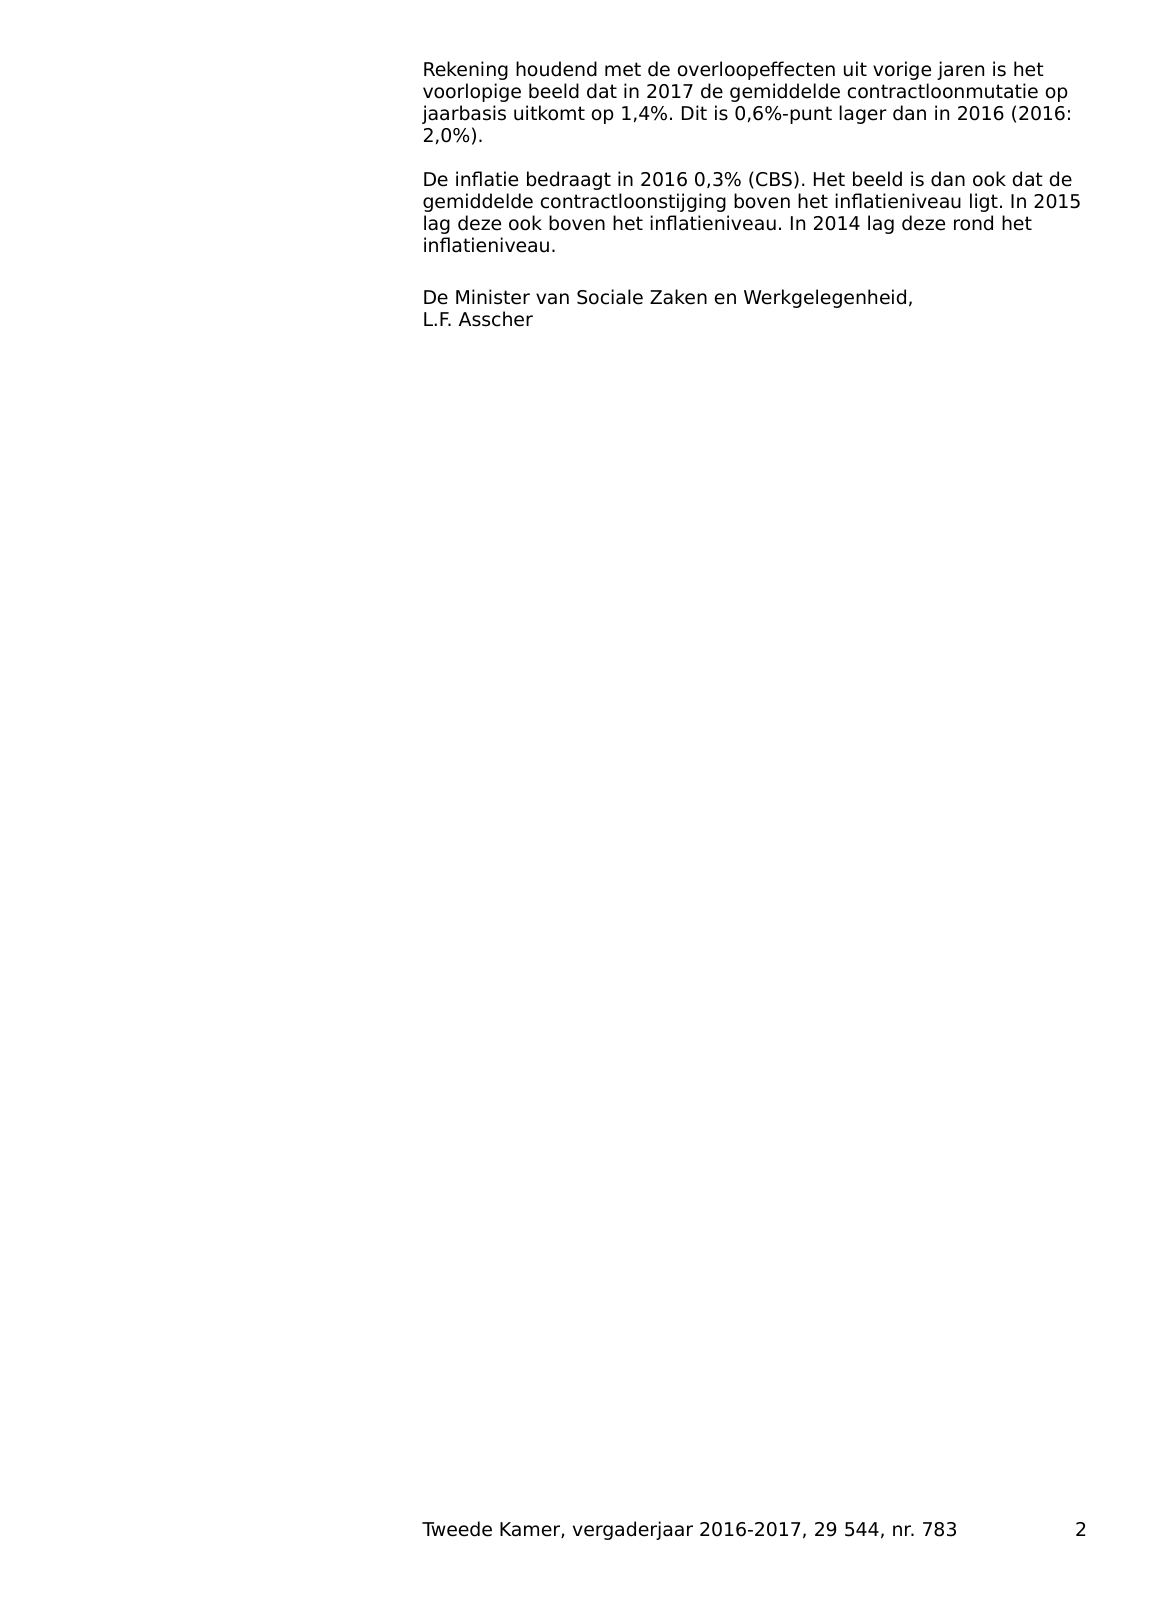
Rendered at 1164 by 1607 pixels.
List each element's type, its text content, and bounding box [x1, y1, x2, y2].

text Rekening houdend met de overloopeffecten uit vorige jaren is het voorlopige beeld dat in 2017 de gemiddelde contractloonmutatie op jaarbasis uitkomt op 1,4%. Dit is 0,6%-punt lager dan in 2016 (2016: 2,0%). [422, 59, 1087, 147]
text De Minister van Sociale Zaken en Werkgelegenheid, L.F. Asscher [422, 287, 1087, 331]
text De inflatie bedraagt in 2016 0,3% (CBS). Het beeld is dan ook dat de gemiddelde contractloonstijging boven het inflatieniveau ligt. In 2015 lag deze ook boven het inflatieniveau. In 2014 lag deze rond het inflatieniveau. [422, 169, 1087, 257]
